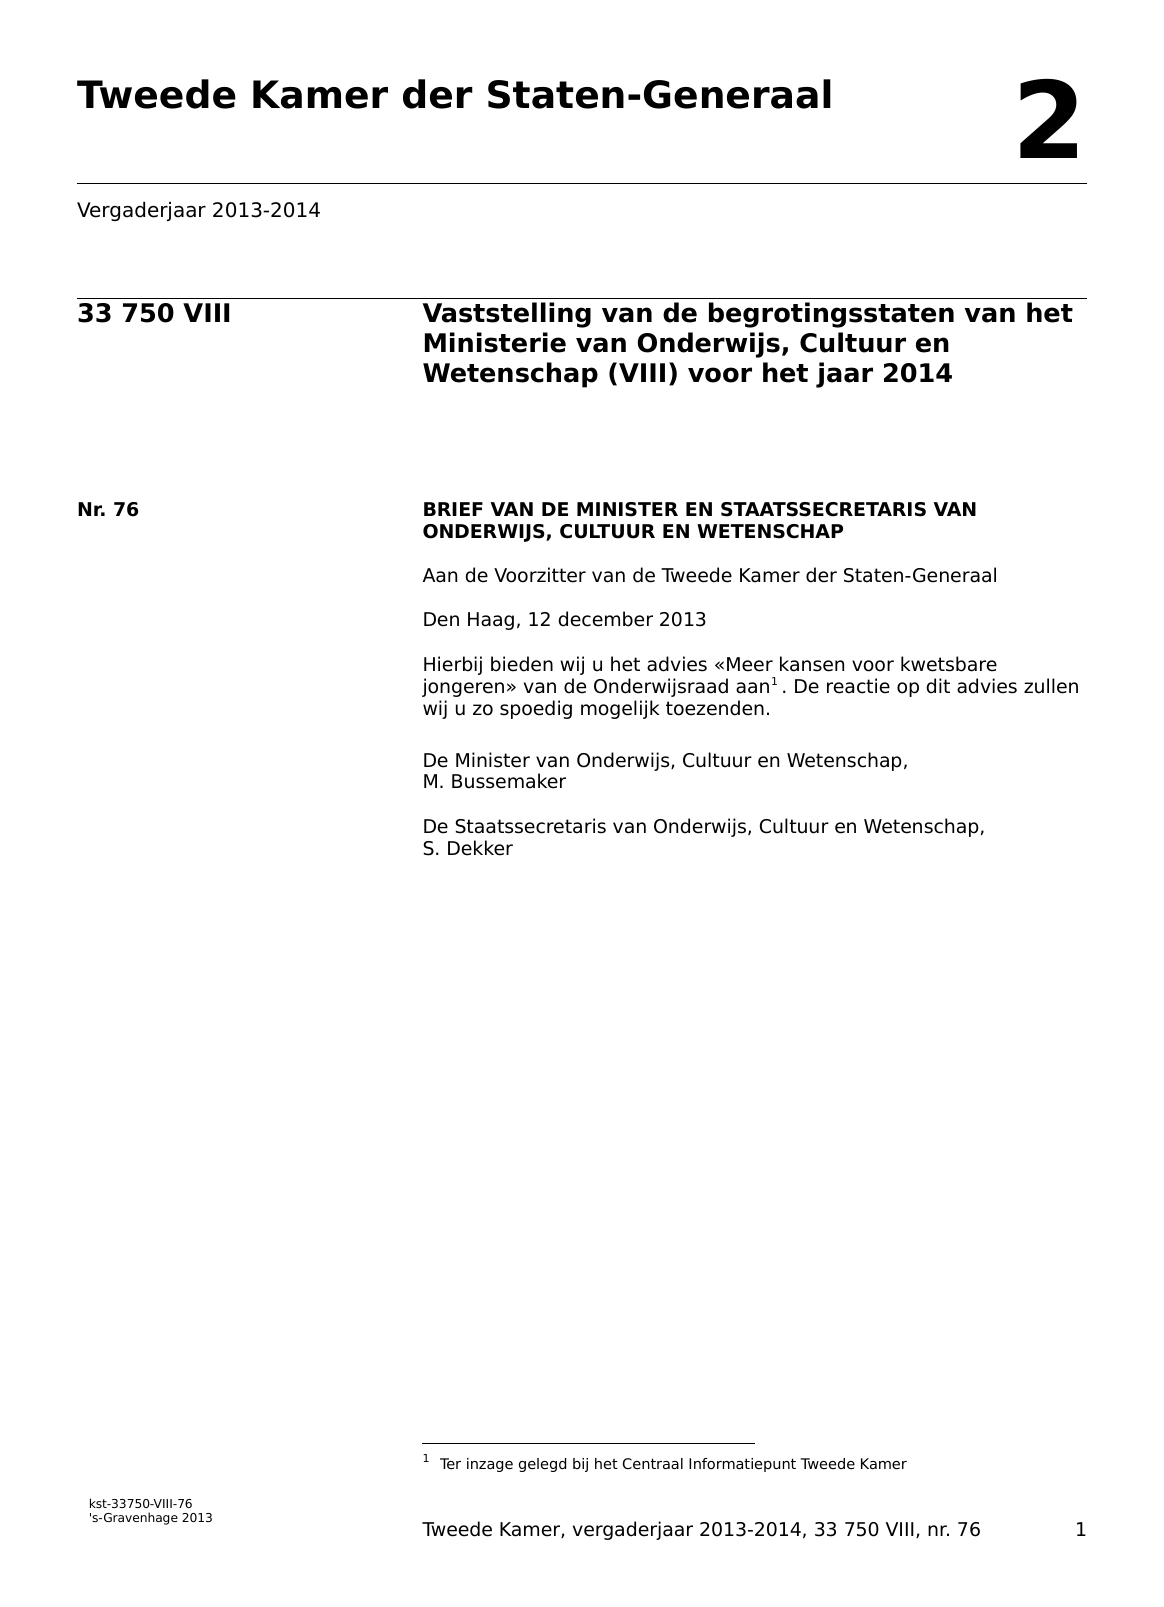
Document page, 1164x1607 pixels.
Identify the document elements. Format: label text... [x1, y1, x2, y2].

text De Minister van Onderwijs, Cultuur en Wetenschap, M. Bussemaker [422, 749, 1087, 793]
text Den Haag, 12 december 2013 [422, 609, 1087, 631]
text kst-33750-VIII-76 [88, 1497, 323, 1511]
table_header 2 [886, 59, 1087, 183]
subtitle 33 750 VIII Vaststelling van de begrotingsstaten van het Ministerie van Onderwijs, Cultuur en Wetenschap (VIII) voor het jaar 2014 [77, 299, 1087, 388]
table_cell Vergaderjaar 2013-2014 [77, 184, 1087, 298]
text Aan de Voorzitter van de Tweede Kamer der Staten-Generaal [422, 565, 1087, 587]
text De Staatssecretaris van Onderwijs, Cultuur en Wetenschap, S. Dekker [422, 816, 1087, 859]
table_header Tweede Kamer der Staten-Generaal [77, 59, 886, 183]
text Ter inzage gelegd bij het Centraal Informatiepunt Tweede Kamer [422, 1452, 1087, 1474]
text 's-Gravenhage 2013 [88, 1511, 323, 1525]
subtitle Nr. 76 BRIEF VAN DE MINISTER EN STAATSSECRETARIS VAN ONDERWIJS, CULTUUR EN WETENSCHAP [77, 499, 1087, 543]
text Hierbij bieden wij u het advies «Meer kansen voor kwetsbare jongeren» van de Onderwijsraad aan. De reactie op dit advies zullen wij u zo spoedig mogelijk toezenden. [422, 653, 1087, 719]
